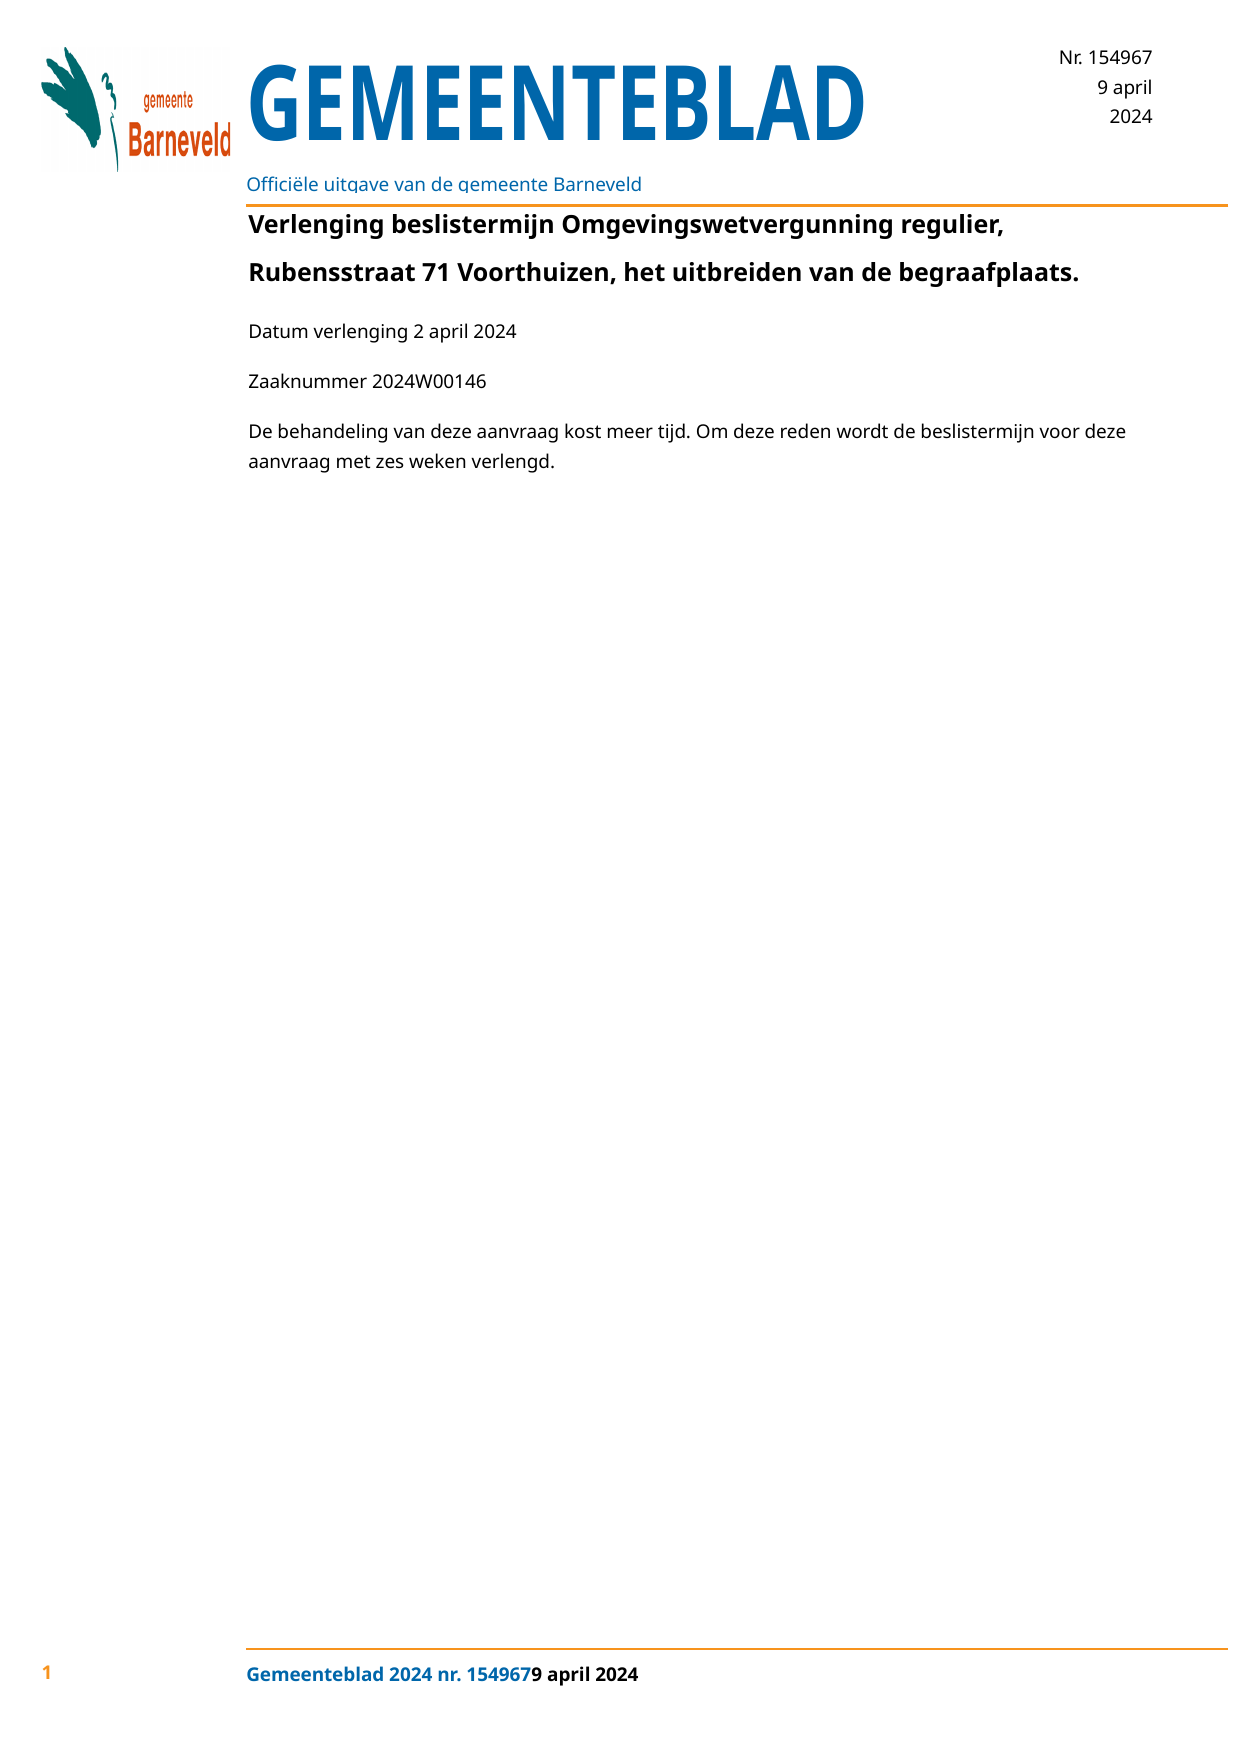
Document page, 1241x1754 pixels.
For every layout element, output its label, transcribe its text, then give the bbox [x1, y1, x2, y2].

text Zaaknummer 2024W00146 [248, 368, 1152, 394]
picture [41, 47, 231, 172]
text Datum verlenging 2 april 2024 [248, 318, 1152, 344]
text Verlenging beslistermijn Omgevingswetvergunning regulier, Rubensstraat 71 Voorthuizen, het uitbreiden van de begraafplaats. [248, 207, 1152, 288]
text De behandeling van deze aanvraag kost meer tijd. Om deze reden wordt de beslistermijn voor deze aanvraag met zes weken verlengd. [248, 419, 1152, 474]
